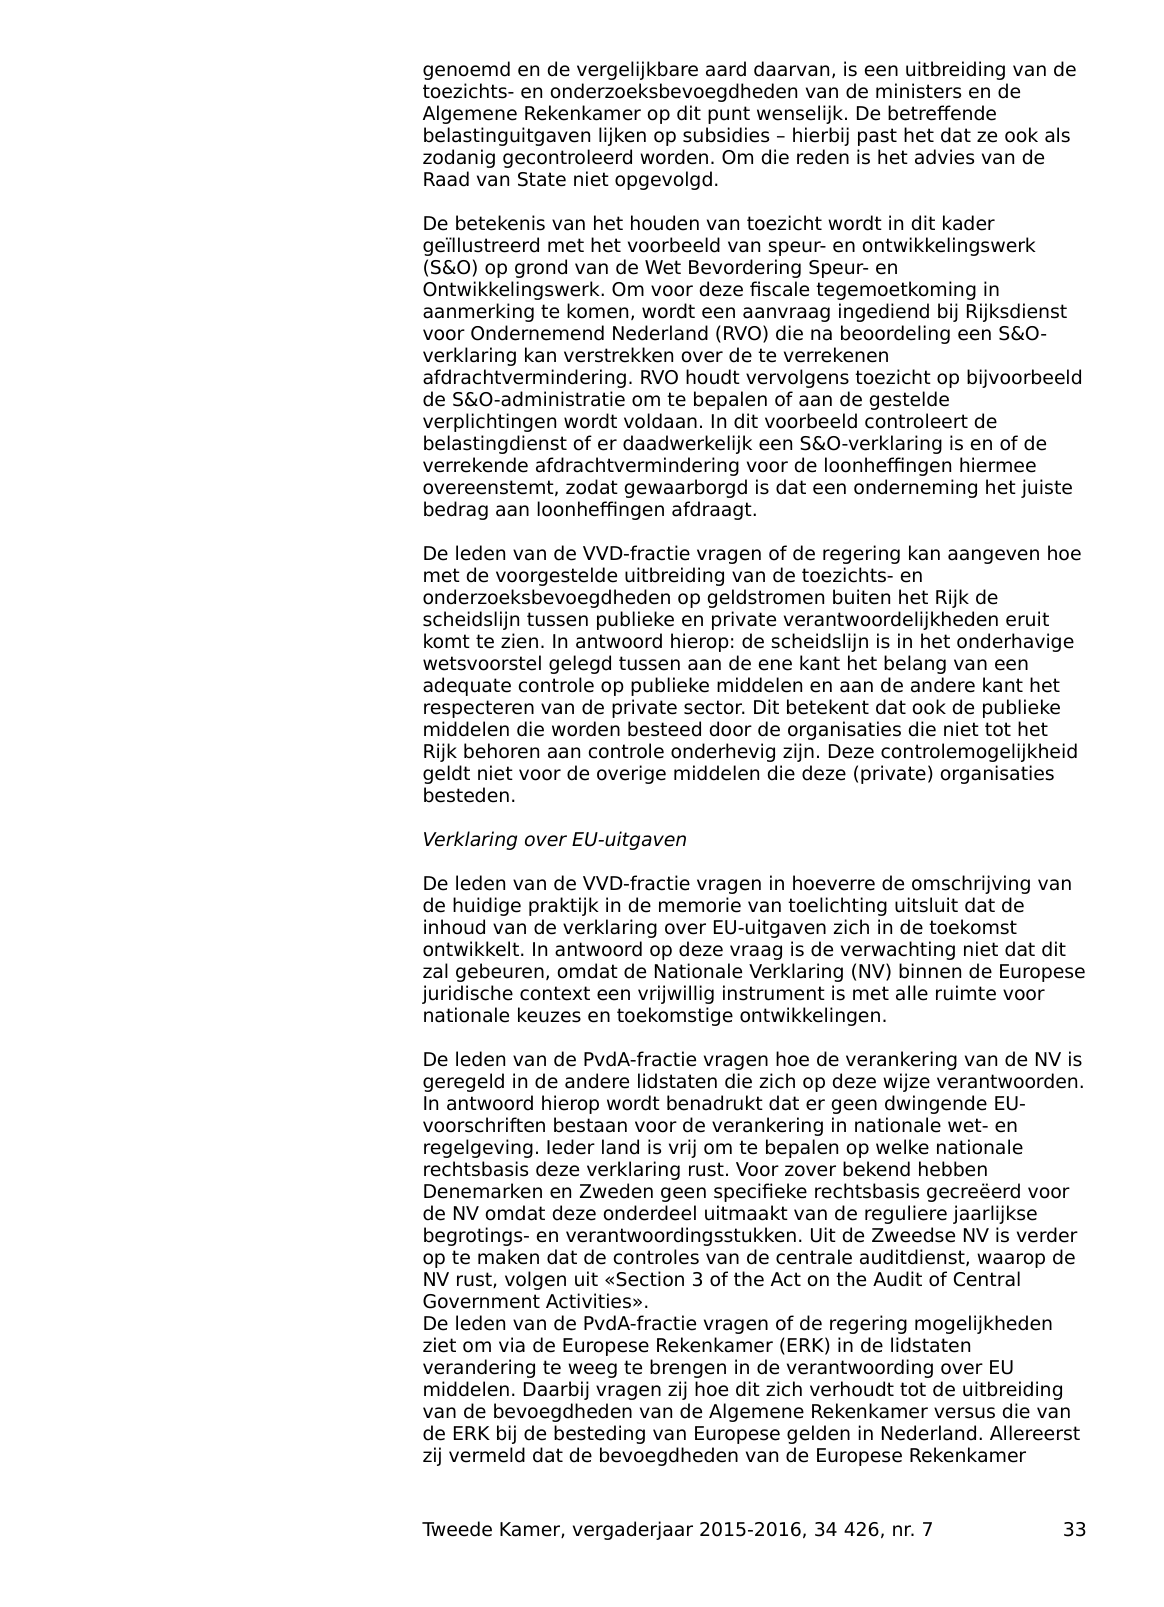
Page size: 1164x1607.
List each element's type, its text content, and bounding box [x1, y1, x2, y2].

text De betekenis van het houden van toezicht wordt in dit kader geïllustreerd met het voorbeeld van speur- en ontwikkelingswerk (S&O) op grond van de Wet Bevordering Speur- en Ontwikkelingswerk. Om voor deze fiscale tegemoetkoming in aanmerking te komen, wordt een aanvraag ingediend bij Rijksdienst voor Ondernemend Nederland (RVO) die na beoordeling een S&O-verklaring kan verstrekken over de te verrekenen afdrachtvermindering. RVO houdt vervolgens toezicht op bijvoorbeeld de S&O-administratie om te bepalen of aan de gestelde verplichtingen wordt voldaan. In dit voorbeeld controleert de belastingdienst of er daadwerkelijk een S&O-verklaring is en of de verrekende afdrachtvermindering voor de loonheffingen hiermee overeenstemt, zodat gewaarborgd is dat een onderneming het juiste bedrag aan loonheffingen afdraagt. [422, 213, 1087, 521]
text genoemd en de vergelijkbare aard daarvan, is een uitbreiding van de toezichts- en onderzoeksbevoegdheden van de ministers en de Algemene Rekenkamer op dit punt wenselijk. De betreffende belastinguitgaven lijken op subsidies – hierbij past het dat ze ook als zodanig gecontroleerd worden. Om die reden is het advies van de Raad van State niet opgevolgd. [422, 59, 1087, 191]
subtitle Verklaring over EU-uitgaven [422, 829, 1087, 851]
text De leden van de VVD-fractie vragen in hoeverre de omschrijving van de huidige praktijk in de memorie van toelichting uitsluit dat de inhoud van de verklaring over EU-uitgaven zich in de toekomst ontwikkelt. In antwoord op deze vraag is de verwachting niet dat dit zal gebeuren, omdat de Nationale Verklaring (NV) binnen de Europese juridische context een vrijwillig instrument is met alle ruimte voor nationale keuzes en toekomstige ontwikkelingen. [422, 873, 1087, 1027]
text De leden van de PvdA-fractie vragen hoe de verankering van de NV is geregeld in de andere lidstaten die zich op deze wijze verantwoorden. In antwoord hierop wordt benadrukt dat er geen dwingende EU-voorschriften bestaan voor de verankering in nationale wet- en regelgeving. Ieder land is vrij om te bepalen op welke nationale rechtsbasis deze verklaring rust. Voor zover bekend hebben Denemarken en Zweden geen specifieke rechtsbasis gecreëerd voor de NV omdat deze onderdeel uitmaakt van de reguliere jaarlijkse begrotings- en verantwoordingsstukken. Uit de Zweedse NV is verder op te maken dat de controles van de centrale auditdienst, waarop de NV rust, volgen uit «Section 3 of the Act on the Audit of Central Government Activities». [422, 1049, 1087, 1313]
text De leden van de VVD-fractie vragen of de regering kan aangeven hoe met de voorgestelde uitbreiding van de toezichts- en onderzoeksbevoegdheden op geldstromen buiten het Rijk de scheidslijn tussen publieke en private verantwoordelijkheden eruit komt te zien. In antwoord hierop: de scheidslijn is in het onderhavige wetsvoorstel gelegd tussen aan de ene kant het belang van een adequate controle op publieke middelen en aan de andere kant het respecteren van de private sector. Dit betekent dat ook de publieke middelen die worden besteed door de organisaties die niet tot het Rijk behoren aan controle onderhevig zijn. Deze controlemogelijkheid geldt niet voor de overige middelen die deze (private) organisaties besteden. [422, 543, 1087, 807]
text De leden van de PvdA-fractie vragen of de regering mogelijkheden ziet om via de Europese Rekenkamer (ERK) in de lidstaten verandering te weeg te brengen in de verantwoording over EU middelen. Daarbij vragen zij hoe dit zich verhoudt tot de uitbreiding van de bevoegdheden van de Algemene Rekenkamer versus die van de ERK bij de besteding van Europese gelden in Nederland. Allereerst zij vermeld dat de bevoegdheden van de Europese Rekenkamer [422, 1313, 1087, 1467]
